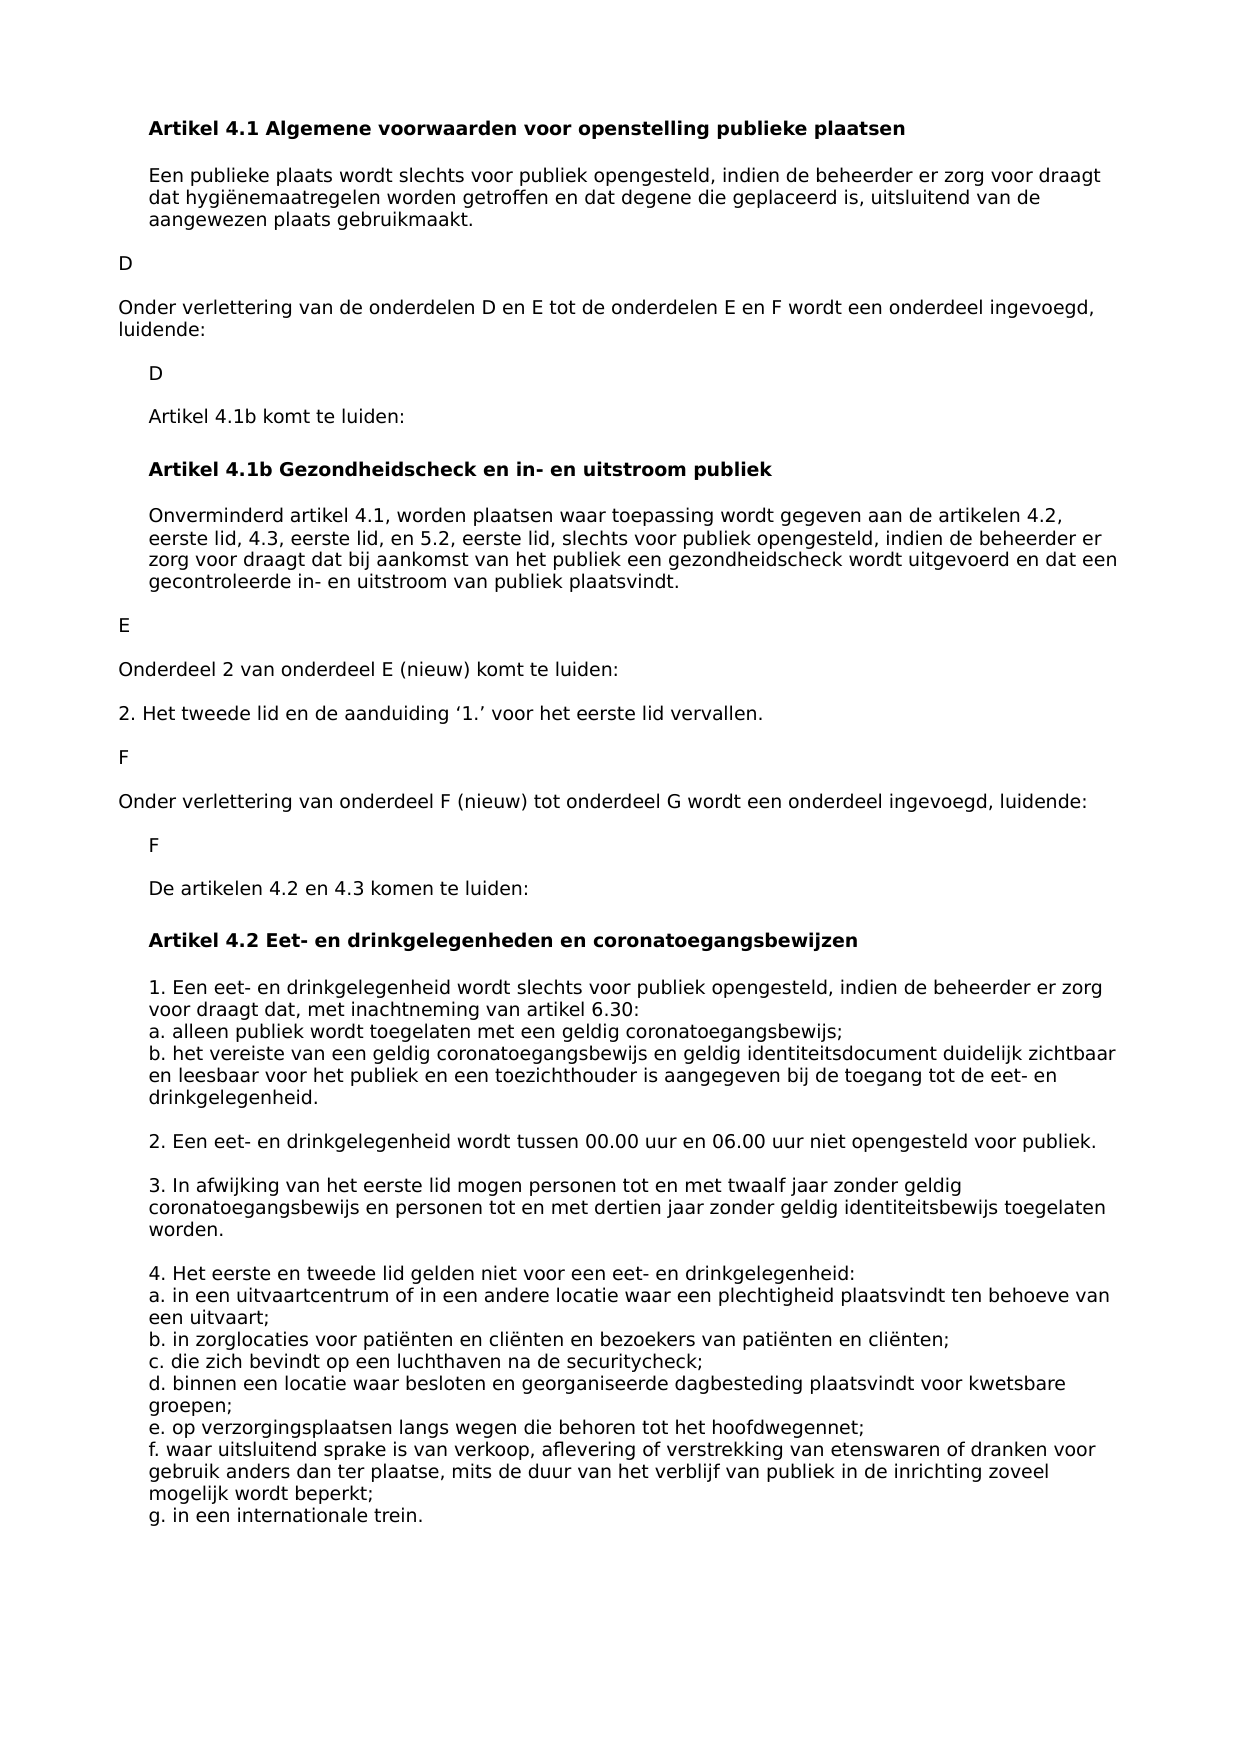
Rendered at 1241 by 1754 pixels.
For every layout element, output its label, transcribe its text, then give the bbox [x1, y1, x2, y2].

text 2. Een eet- en drinkgelegenheid wordt tussen 00.00 uur en 06.00 uur niet opengesteld voor publiek. [148, 1131, 1122, 1153]
subtitle Artikel 4.1b Gezondheidscheck en in- en uitstroom publiek [148, 458, 1122, 480]
text F [118, 747, 1122, 769]
text De artikelen 4.2 en 4.3 komen te luiden: [148, 878, 1122, 900]
text 1. Een eet- en drinkgelegenheid wordt slechts voor publiek opengesteld, indien de beheerder er zorg voor draagt dat, met inachtneming van artikel 6.30: [148, 977, 1122, 1021]
text a. in een uitvaartcentrum of in een andere locatie waar een plechtigheid plaatsvindt ten behoeve van een uitvaart; [148, 1285, 1122, 1329]
subtitle Artikel 4.2 Eet- en drinkgelegenheden en coronatoegangsbewijzen [148, 930, 1122, 952]
text D [148, 363, 1122, 384]
text 4. Het eerste en tweede lid gelden niet voor een eet- en drinkgelegenheid: [148, 1263, 1122, 1285]
text 3. In afwijking van het eerste lid mogen personen tot en met twaalf jaar zonder geldig coronatoegangsbewijs en personen tot en met dertien jaar zonder geldig identiteitsbewijs toegelaten worden. [148, 1175, 1122, 1241]
text b. het vereiste van een geldig coronatoegangsbewijs en geldig identiteitsdocument duidelijk zichtbaar en leesbaar voor het publiek en een toezichthouder is aangegeven bij de toegang tot de eet- en drinkgelegenheid. [148, 1043, 1122, 1109]
text g. in een internationale trein. [148, 1504, 1122, 1526]
text a. alleen publiek wordt toegelaten met een geldig coronatoegangsbewijs; [148, 1021, 1122, 1043]
text E [118, 615, 1122, 637]
text Onderdeel 2 van onderdeel E (nieuw) komt te luiden: [118, 659, 1122, 681]
text D [118, 253, 1122, 275]
text 2. Het tweede lid en de aanduiding ‘1.’ voor het eerste lid vervallen. [118, 703, 1122, 725]
text b. in zorglocaties voor patiënten en cliënten en bezoekers van patiënten en cliënten; [148, 1329, 1122, 1351]
text Onder verlettering van onderdeel F (nieuw) tot onderdeel G wordt een onderdeel ingevoegd, luidende: [118, 791, 1122, 813]
text Onder verlettering van de onderdelen D en E tot de onderdelen E en F wordt een onderdeel ingevoegd, luidende: [118, 297, 1122, 341]
text F [148, 834, 1122, 856]
text c. die zich bevindt op een luchthaven na de securitycheck; [148, 1351, 1122, 1373]
text e. op verzorgingsplaatsen langs wegen die behoren tot het hoofdwegennet; [148, 1417, 1122, 1438]
subtitle Artikel 4.1 Algemene voorwaarden voor openstelling publieke plaatsen [148, 118, 1122, 140]
text d. binnen een locatie waar besloten en georganiseerde dagbesteding plaatsvindt voor kwetsbare groepen; [148, 1373, 1122, 1417]
text Onverminderd artikel 4.1, worden plaatsen waar toepassing wordt gegeven aan de artikelen 4.2, eerste lid, 4.3, eerste lid, en 5.2, eerste lid, slechts voor publiek opengesteld, indien de beheerder er zorg voor draagt dat bij aankomst van het publiek een gezondheidscheck wordt uitgevoerd en dat een gecontroleerde in- en uitstroom van publiek plaatsvindt. [148, 505, 1122, 593]
text f. waar uitsluitend sprake is van verkoop, aflevering of verstrekking van etenswaren of dranken voor gebruik anders dan ter plaatse, mits de duur van het verblijf van publiek in de inrichting zoveel mogelijk wordt beperkt; [148, 1438, 1122, 1504]
text Artikel 4.1b komt te luiden: [148, 406, 1122, 428]
text Een publieke plaats wordt slechts voor publiek opengesteld, indien de beheerder er zorg voor draagt dat hygiënemaatregelen worden getroffen en dat degene die geplaceerd is, uitsluitend van de aangewezen plaats gebruikmaakt. [148, 165, 1122, 231]
